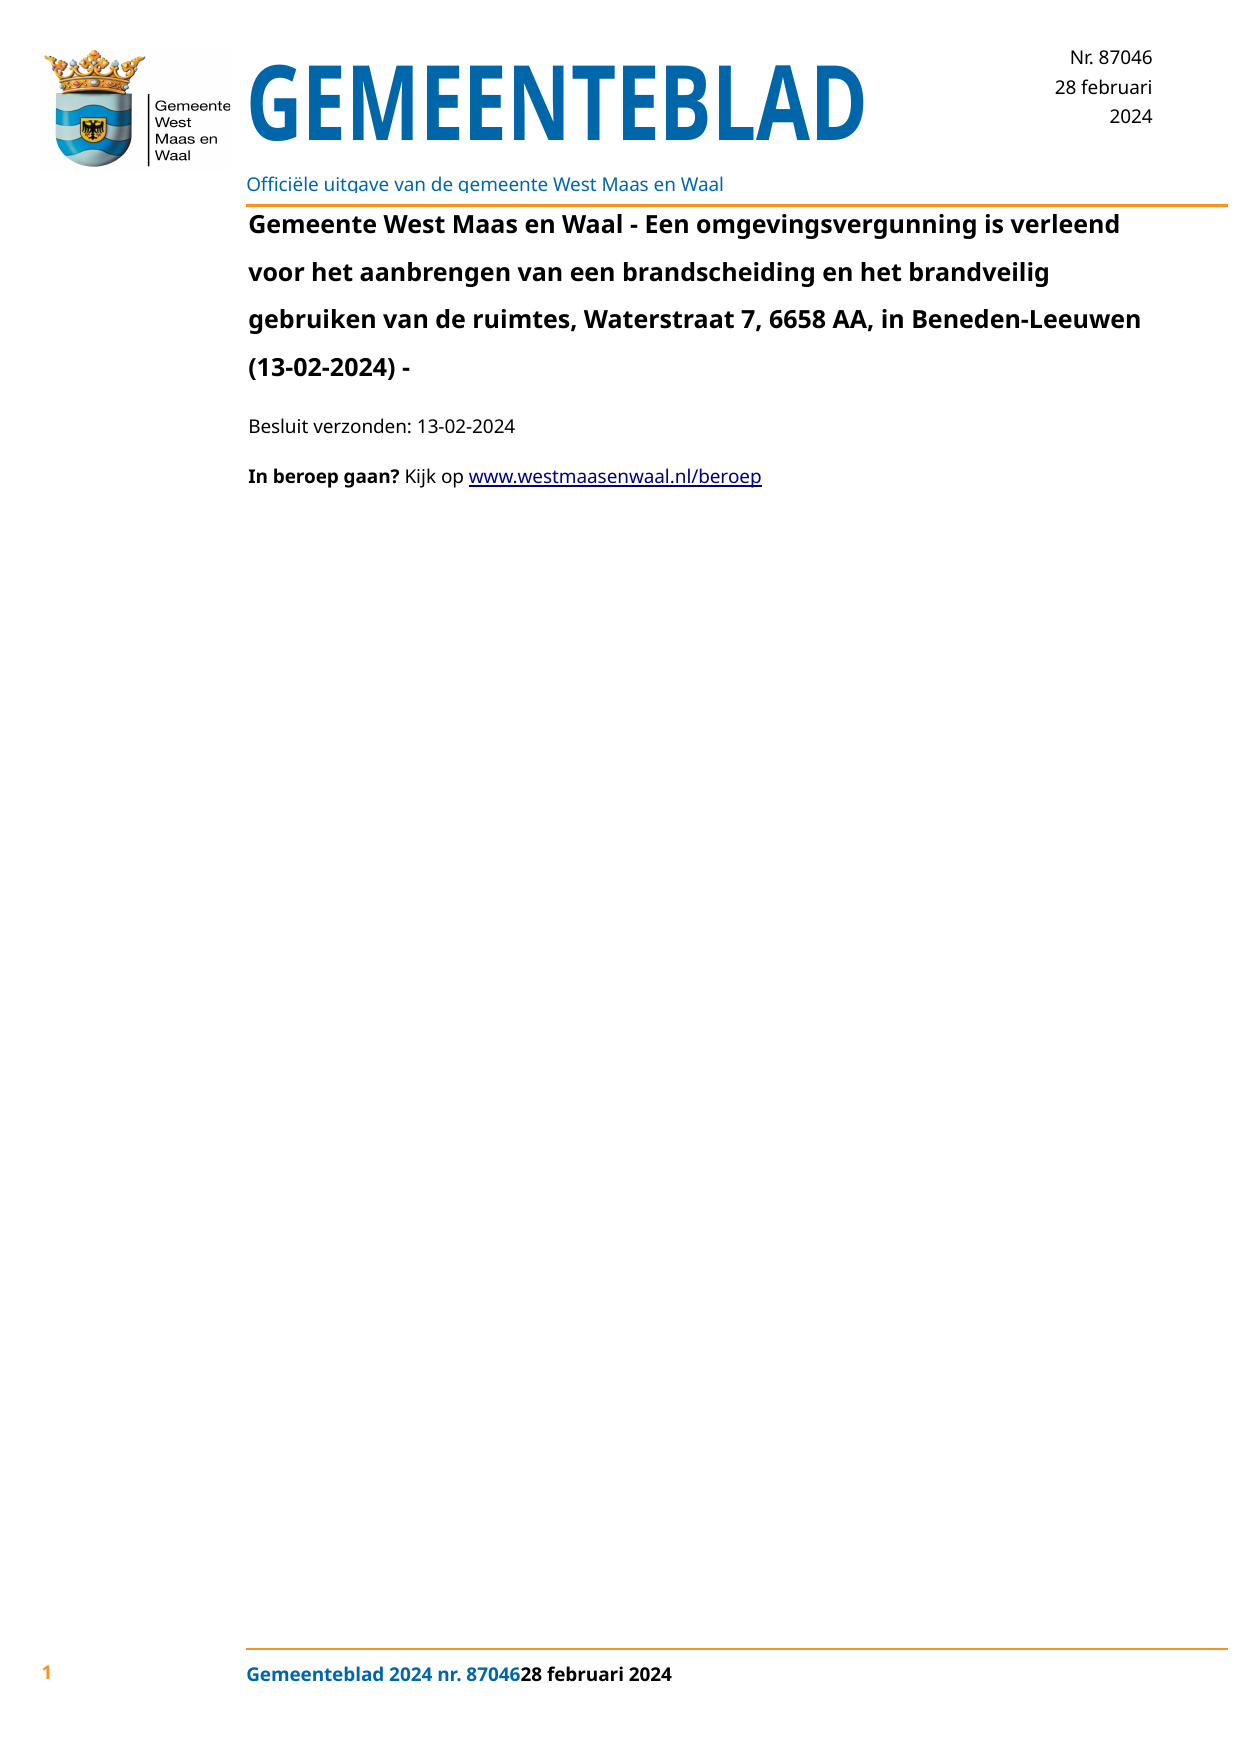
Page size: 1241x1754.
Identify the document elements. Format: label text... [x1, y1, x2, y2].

text Gemeente West Maas en Waal - Een omgevingsvergunning is verleend voor het aanbrengen van een brandscheiding en het brandveilig gebruiken van de ruimtes, Waterstraat 7, 6658 AA, in Beneden-Leeuwen (13-02-2024) - [248, 207, 1152, 384]
text Besluit verzonden: 13-02-2024 [248, 413, 1152, 439]
text In beroep gaan? Kijk op www.westmaasenwaal.nl/beroep [248, 463, 1152, 489]
picture [41, 47, 231, 172]
